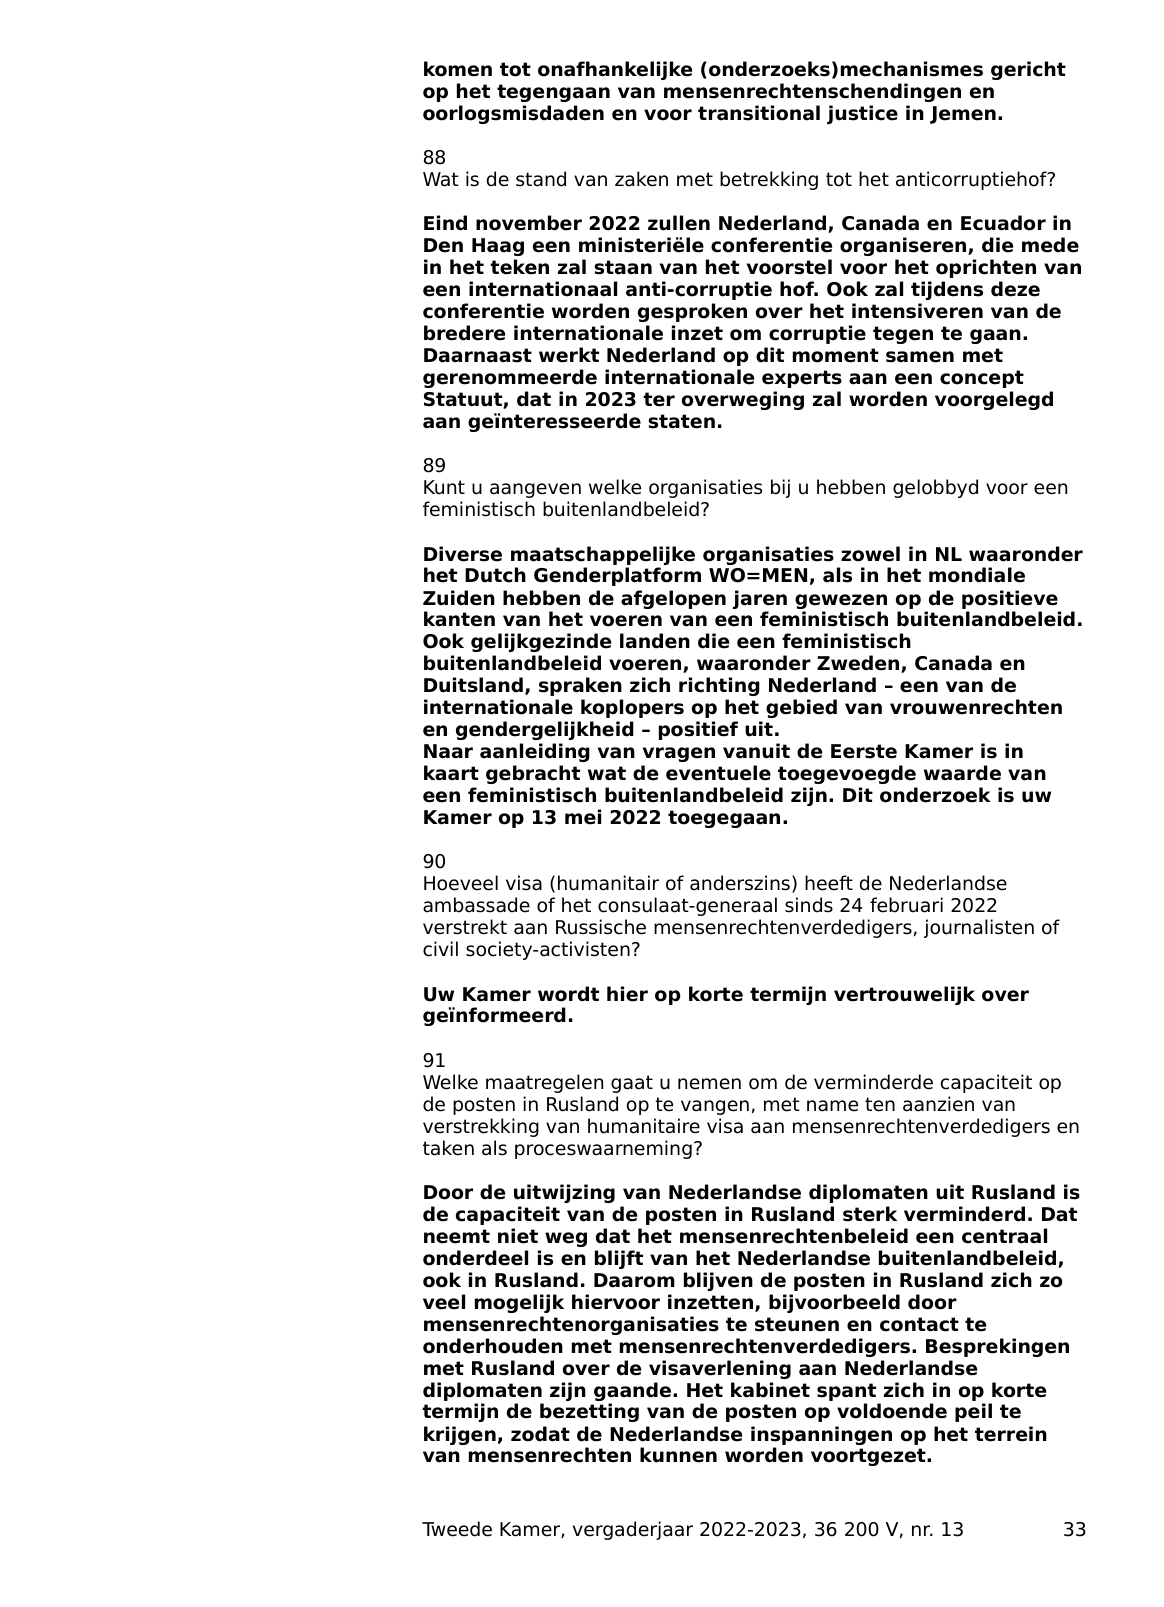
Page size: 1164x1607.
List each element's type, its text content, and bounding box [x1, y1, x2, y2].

text Uw Kamer wordt hier op korte termijn vertrouwelijk over geïnformeerd. [422, 983, 1087, 1027]
text Door de uitwijzing van Nederlandse diplomaten uit Rusland is de capaciteit van de posten in Rusland sterk verminderd. Dat neemt niet weg dat het mensenrechtenbeleid een centraal onderdeel is en blijft van het Nederlandse buitenlandbeleid, ook in Rusland. Daarom blijven de posten in Rusland zich zo veel mogelijk hiervoor inzetten, bijvoorbeeld door mensenrechtenorganisaties te steunen en contact te onderhouden met mensenrechtenverdedigers. Besprekingen met Rusland over de visaverlening aan Nederlandse diplomaten zijn gaande. Het kabinet spant zich in op korte termijn de bezetting van de posten op voldoende peil te krijgen, zodat de Nederlandse inspanningen op het terrein van mensenrechten kunnen worden voortgezet. [422, 1182, 1087, 1467]
text Kunt u aangeven welke organisaties bij u hebben gelobbyd voor een feministisch buitenlandbeleid? [422, 477, 1087, 521]
text Wat is de stand van zaken met betrekking tot het anticorruptiehof? [422, 169, 1087, 191]
text 88 [422, 147, 1087, 169]
text Naar aanleiding van vragen vanuit de Eerste Kamer is in kaart gebracht wat de eventuele toegevoegde waarde van een feministisch buitenlandbeleid zijn. Dit onderzoek is uw Kamer op 13 mei 2022 toegegaan. [422, 741, 1087, 829]
text Eind november 2022 zullen Nederland, Canada en Ecuador in Den Haag een ministeriële conferentie organiseren, die mede in het teken zal staan van het voorstel voor het oprichten van een internationaal anti-corruptie hof. Ook zal tijdens deze conferentie worden gesproken over het intensiveren van de bredere internationale inzet om corruptie tegen te gaan. Daarnaast werkt Nederland op dit moment samen met gerenommeerde internationale experts aan een concept Statuut, dat in 2023 ter overweging zal worden voorgelegd aan geïnteresseerde staten. [422, 213, 1087, 433]
text Welke maatregelen gaat u nemen om de verminderde capaciteit op de posten in Rusland op te vangen, met name ten aanzien van verstrekking van humanitaire visa aan mensenrechtenverdedigers en taken als proceswaarneming? [422, 1072, 1087, 1159]
text 89 [422, 455, 1087, 477]
text Diverse maatschappelijke organisaties zowel in NL waaronder het Dutch Genderplatform WO=MEN, als in het mondiale Zuiden hebben de afgelopen jaren gewezen op de positieve kanten van het voeren van een feministisch buitenlandbeleid. Ook gelijkgezinde landen die een feministisch buitenlandbeleid voeren, waaronder Zweden, Canada en Duitsland, spraken zich richting Nederland – een van de internationale koplopers op het gebied van vrouwenrechten en gendergelijkheid – positief uit. [422, 543, 1087, 741]
text Hoeveel visa (humanitair of anderszins) heeft de Nederlandse ambassade of het consulaat-generaal sinds 24 februari 2022 verstrekt aan Russische mensenrechtenverdedigers, journalisten of civil society-activisten? [422, 873, 1087, 961]
text komen tot onafhankelijke (onderzoeks)mechanismes gericht op het tegengaan van mensenrechtenschendingen en oorlogsmisdaden en voor transitional justice in Jemen. [422, 59, 1087, 125]
text 90 [422, 851, 1087, 873]
text 91 [422, 1049, 1087, 1072]
